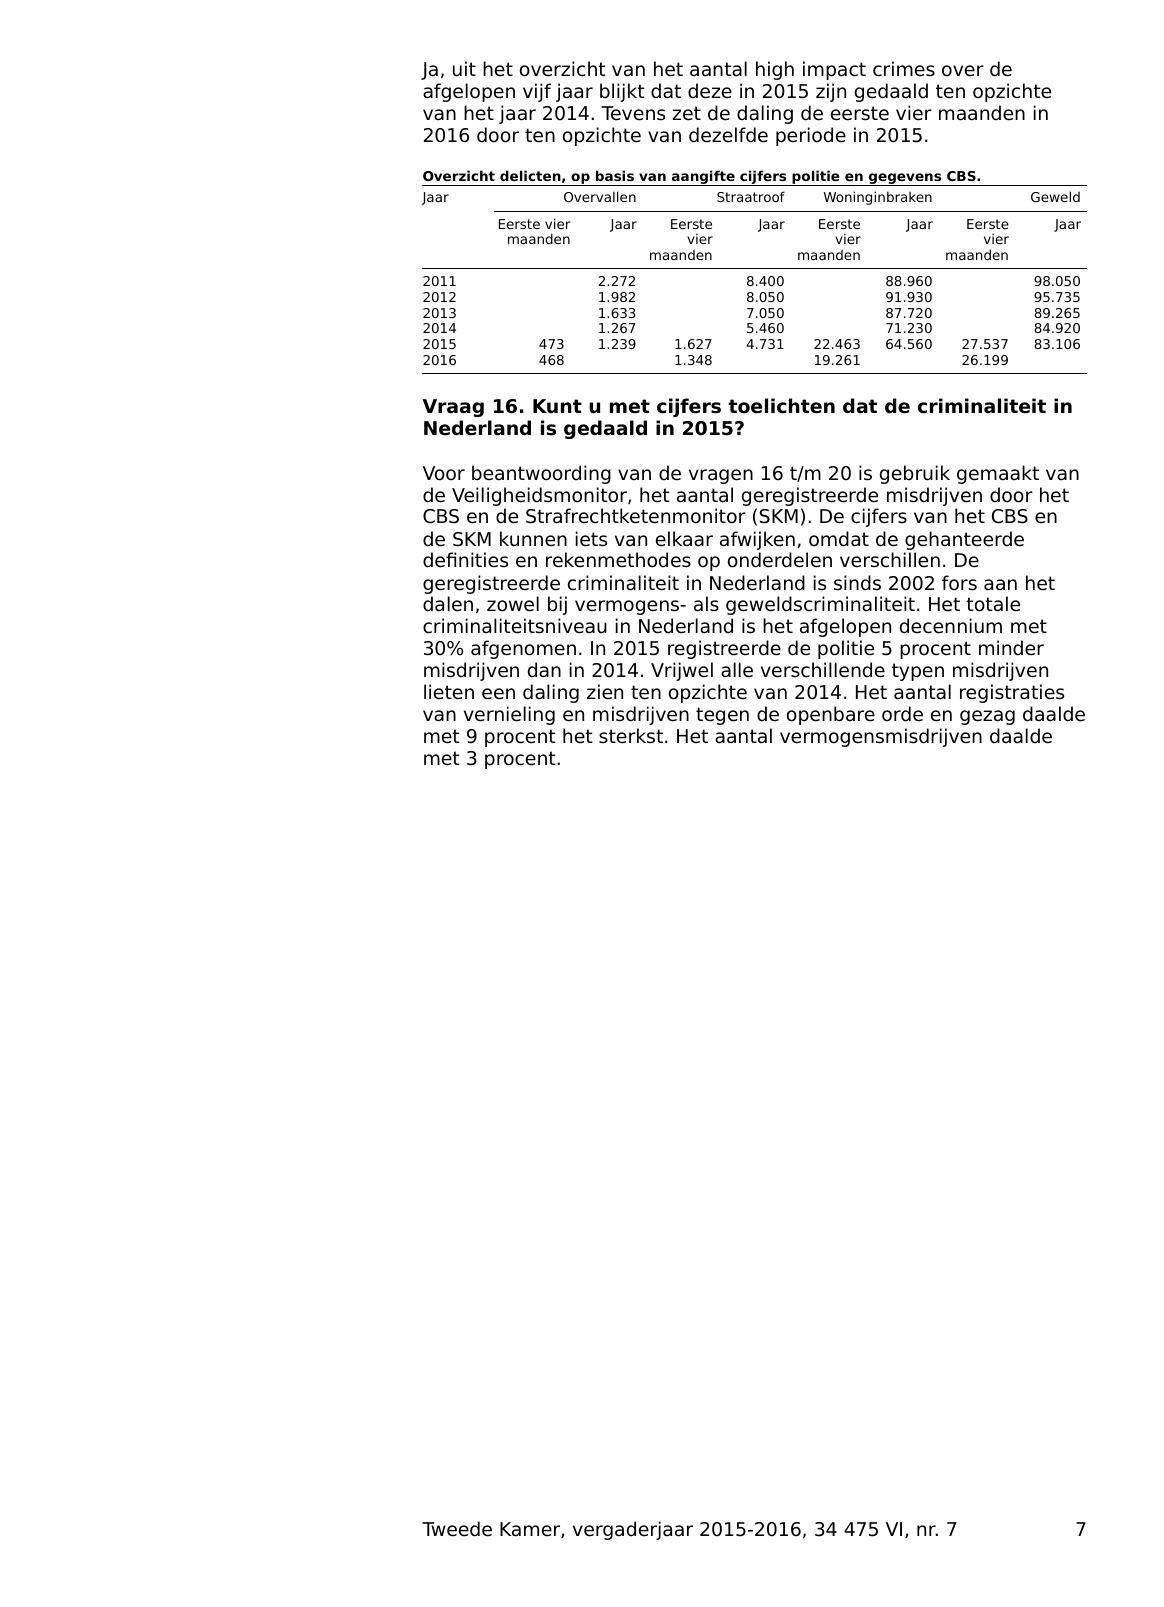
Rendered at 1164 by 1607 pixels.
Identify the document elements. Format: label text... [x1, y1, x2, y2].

table_cell 64.560 [867, 337, 938, 353]
table_cell Jaar [719, 212, 790, 268]
table_cell [867, 353, 938, 373]
table_cell Eerste vier maanden [790, 212, 867, 268]
table_cell 88.960 [867, 269, 938, 290]
table_cell Overvallen [494, 186, 642, 211]
table_cell 2.272 [570, 269, 642, 290]
table_cell [570, 353, 642, 373]
table_cell Eerste vier maanden [494, 212, 570, 268]
table_cell 1.348 [642, 353, 718, 373]
table_header Overzicht delicten, op basis van aangifte cijfers politie en gegevens CBS. [422, 169, 1087, 184]
table_cell [790, 290, 867, 306]
table_cell 27.537 [939, 337, 1015, 353]
table_cell 87.720 [867, 306, 938, 321]
table_cell 5.460 [719, 321, 790, 337]
text Voor beantwoording van de vragen 16 t/m 20 is gebruik gemaakt van de Veiligheidsmonitor, het aantal geregistreerde misdrijven door het CBS en de Strafrechtketenmonitor (SKM). De cijfers van het CBS en de SKM kunnen iets van elkaar afwijken, omdat de gehanteerde definities en rekenmethodes op onderdelen verschillen. De geregistreerde criminaliteit in Nederland is sinds 2002 fors aan het dalen, zowel bij vermogens- als geweldscriminaliteit. Het totale criminaliteitsniveau in Nederland is het afgelopen decennium met 30% afgenomen. In 2015 registreerde de politie 5 procent minder misdrijven dan in 2014. Vrijwel alle verschillende typen misdrijven lieten een daling zien ten opzichte van 2014. Het aantal registraties van vernieling en misdrijven tegen de openbare orde en gezag daalde met 9 procent het sterkst. Het aantal vermogensmisdrijven daalde met 3 procent. [422, 462, 1087, 770]
table_cell 4.731 [719, 337, 790, 353]
table_cell 2012 [422, 290, 494, 306]
table_cell [790, 306, 867, 321]
table_cell 7.050 [719, 306, 790, 321]
table_cell 98.050 [1015, 269, 1087, 290]
table_cell 2014 [422, 321, 494, 337]
table_cell [642, 290, 718, 306]
table_cell [494, 269, 570, 290]
table_cell Eerste vier maanden [939, 212, 1015, 268]
table_cell Jaar [1015, 212, 1087, 268]
table_cell Eerste vier maanden [642, 212, 718, 268]
table_cell 2011 [422, 269, 494, 290]
table_cell 89.265 [1015, 306, 1087, 321]
table_cell Geweld [939, 186, 1087, 211]
table_cell [642, 321, 718, 337]
table_cell 1.627 [642, 337, 718, 353]
table_cell 84.920 [1015, 321, 1087, 337]
table_cell [939, 306, 1015, 321]
table_cell 1.633 [570, 306, 642, 321]
table_cell [642, 306, 718, 321]
table_cell 2015 [422, 337, 494, 353]
table_cell Jaar [867, 212, 938, 268]
table_cell [790, 321, 867, 337]
table_cell [642, 269, 718, 290]
table_cell 83.106 [1015, 337, 1087, 353]
table_cell [790, 269, 867, 290]
table_cell 22.463 [790, 337, 867, 353]
table_cell 468 [494, 353, 570, 373]
table_cell 8.400 [719, 269, 790, 290]
table_cell 1.982 [570, 290, 642, 306]
table_cell [1015, 353, 1087, 373]
table_cell 2016 [422, 353, 494, 373]
table_cell [494, 290, 570, 306]
table_cell 8.050 [719, 290, 790, 306]
table_cell [939, 321, 1015, 337]
table_cell 71.230 [867, 321, 938, 337]
table_cell 1.267 [570, 321, 642, 337]
table_cell Jaar [422, 186, 494, 268]
table_cell [939, 269, 1015, 290]
table_cell 1.239 [570, 337, 642, 353]
table_cell [719, 353, 790, 373]
table_cell Jaar [570, 212, 642, 268]
table_cell Straatroof [642, 186, 790, 211]
table_cell [939, 290, 1015, 306]
table_cell 19.261 [790, 353, 867, 373]
table_cell 473 [494, 337, 570, 353]
table_cell 95.735 [1015, 290, 1087, 306]
table_cell [494, 306, 570, 321]
table_cell 26.199 [939, 353, 1015, 373]
table_cell [494, 321, 570, 337]
text Ja, uit het overzicht van het aantal high impact crimes over de afgelopen vijf jaar blijkt dat deze in 2015 zijn gedaald ten opzichte van het jaar 2014. Tevens zet de daling de eerste vier maanden in 2016 door ten opzichte van dezelfde periode in 2015. [422, 59, 1087, 147]
table_cell 2013 [422, 306, 494, 321]
text Vraag 16. Kunt u met cijfers toelichten dat de criminaliteit in Nederland is gedaald in 2015? [422, 396, 1087, 440]
table_cell 91.930 [867, 290, 938, 306]
table_cell Woninginbraken [790, 186, 938, 211]
